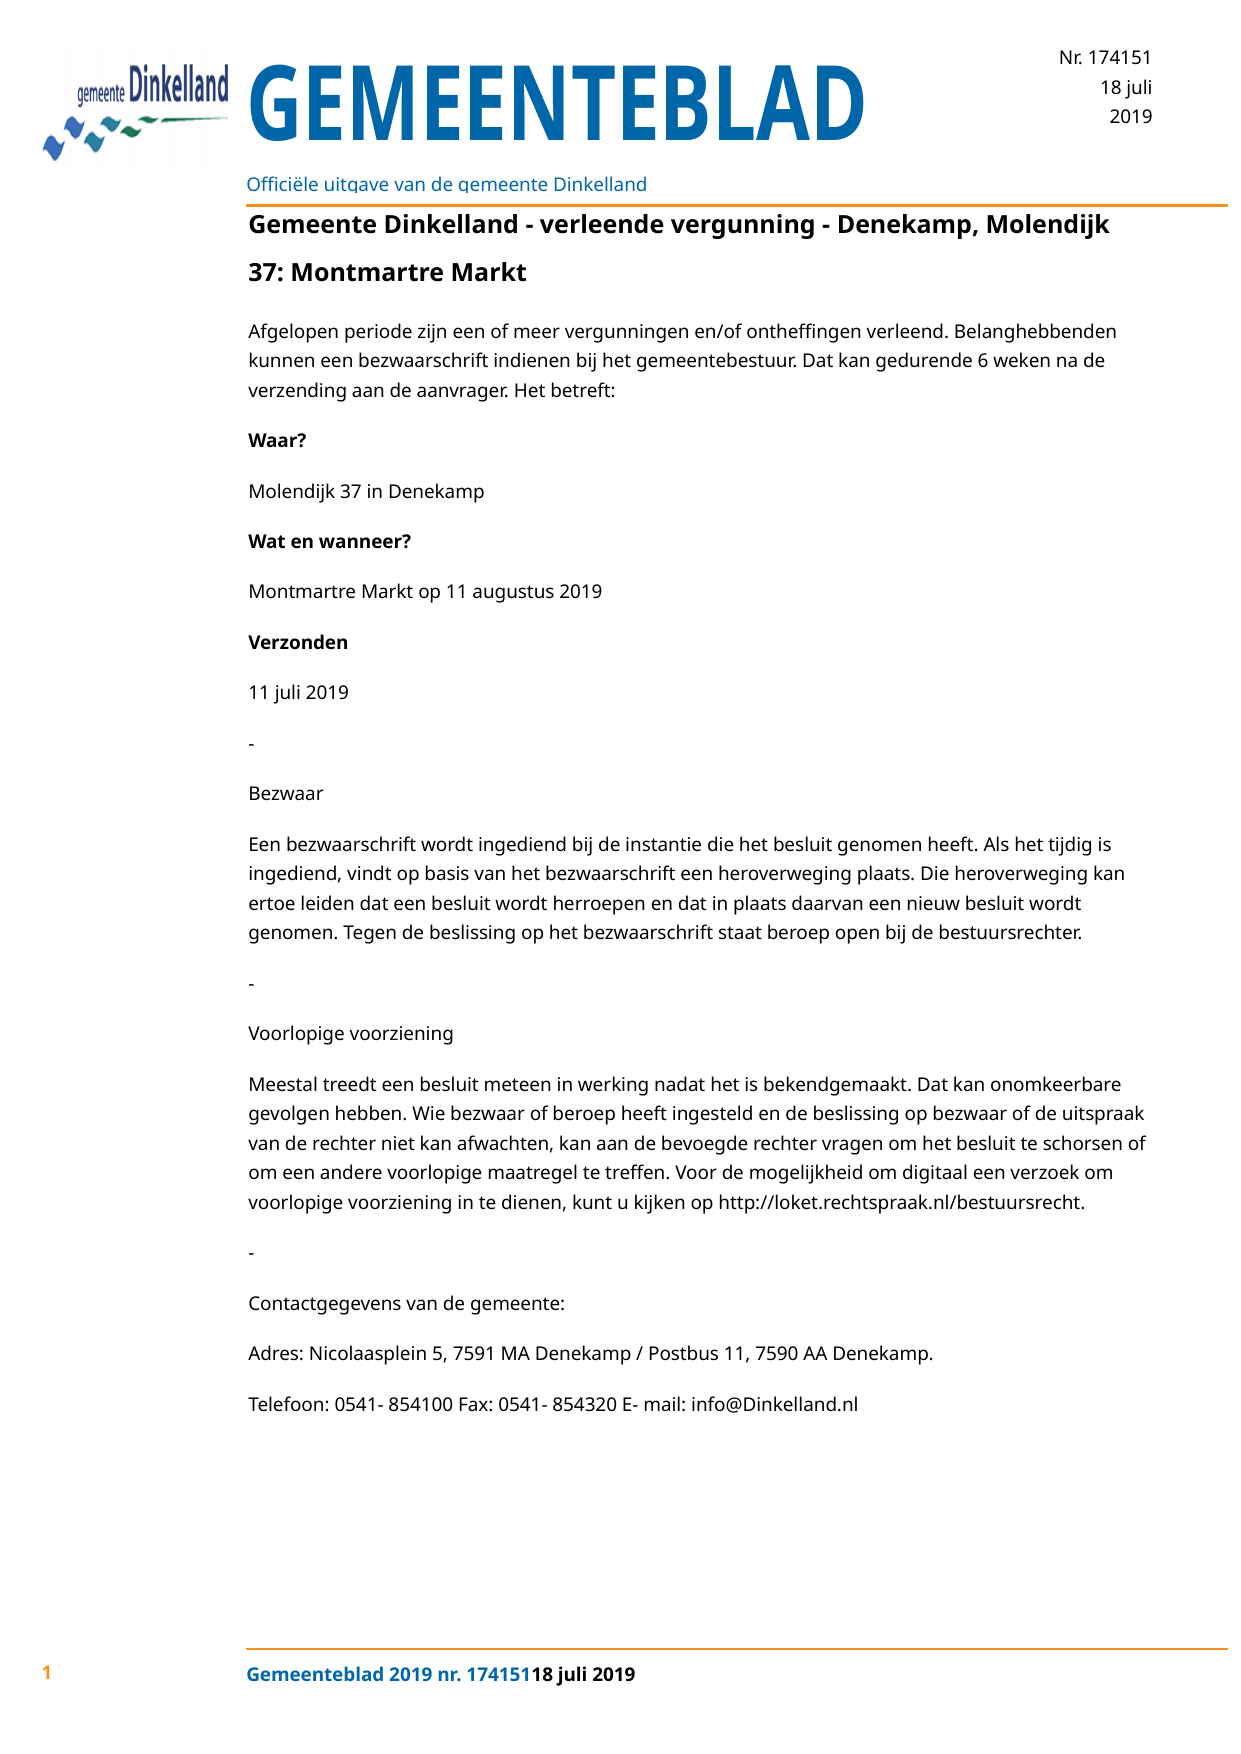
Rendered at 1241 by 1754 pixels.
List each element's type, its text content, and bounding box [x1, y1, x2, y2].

text Afgelopen periode zijn een of meer vergunningen en/of ontheffingen verleend. Belanghebbenden kunnen een bezwaarschrift indienen bij het gemeentebestuur. Dat kan gedurende 6 weken na de verzending aan de aanvrager. Het betreft: [248, 318, 1152, 403]
text Wat en wanneer? [248, 528, 1152, 554]
text 11 juli 2019 [248, 679, 1152, 705]
text Waar? [248, 427, 1152, 453]
text Een bezwaarschrift wordt ingediend bij de instantie die het besluit genomen heeft. Als het tijdig is ingediend, vindt op basis van het bezwaarschrift een heroverweging plaats. Die heroverweging kan ertoe leiden dat een besluit wordt herroepen en dat in plaats daarvan een nieuw besluit wordt genomen. Tegen de beslissing op het bezwaarschrift staat beroep open bij de bestuursrechter. [248, 831, 1152, 945]
text Contactgegevens van de gemeente: [248, 1290, 1152, 1316]
text - [248, 730, 1152, 756]
text Montmartre Markt op 11 augustus 2019 [248, 579, 1152, 604]
text Meestal treedt een besluit meteen in werking nadat het is bekendgemaakt. Dat kan onomkeerbare gevolgen hebben. Wie bezwaar of beroep heeft ingesteld en de beslissing op bezwaar of de uitspraak van de rechter niet kan afwachten, kan aan de bevoegde rechter vragen om het besluit te schorsen of om een andere voorlopige maatregel te treffen. Voor de mogelijkheid om digitaal een verzoek om voorlopige voorziening in te dienen, kunt u kijken op http://loket.rechtspraak.nl/bestuursrecht. [248, 1071, 1152, 1215]
text - [248, 970, 1152, 996]
picture [41, 47, 231, 172]
text Bezwaar [248, 780, 1152, 806]
text Telefoon: 0541- 854100 Fax: 0541- 854320 E- mail: info@Dinkelland.nl [248, 1391, 1152, 1417]
text - [248, 1239, 1152, 1265]
text Molendijk 37 in Denekamp [248, 478, 1152, 504]
text Verzonden [248, 629, 1152, 655]
text Voorlopige voorziening [248, 1020, 1152, 1046]
text Adres: Nicolaasplein 5, 7591 MA Denekamp / Postbus 11, 7590 AA Denekamp. [248, 1340, 1152, 1366]
text Gemeente Dinkelland - verleende vergunning - Denekamp, Molendijk 37: Montmartre Markt [248, 207, 1152, 288]
